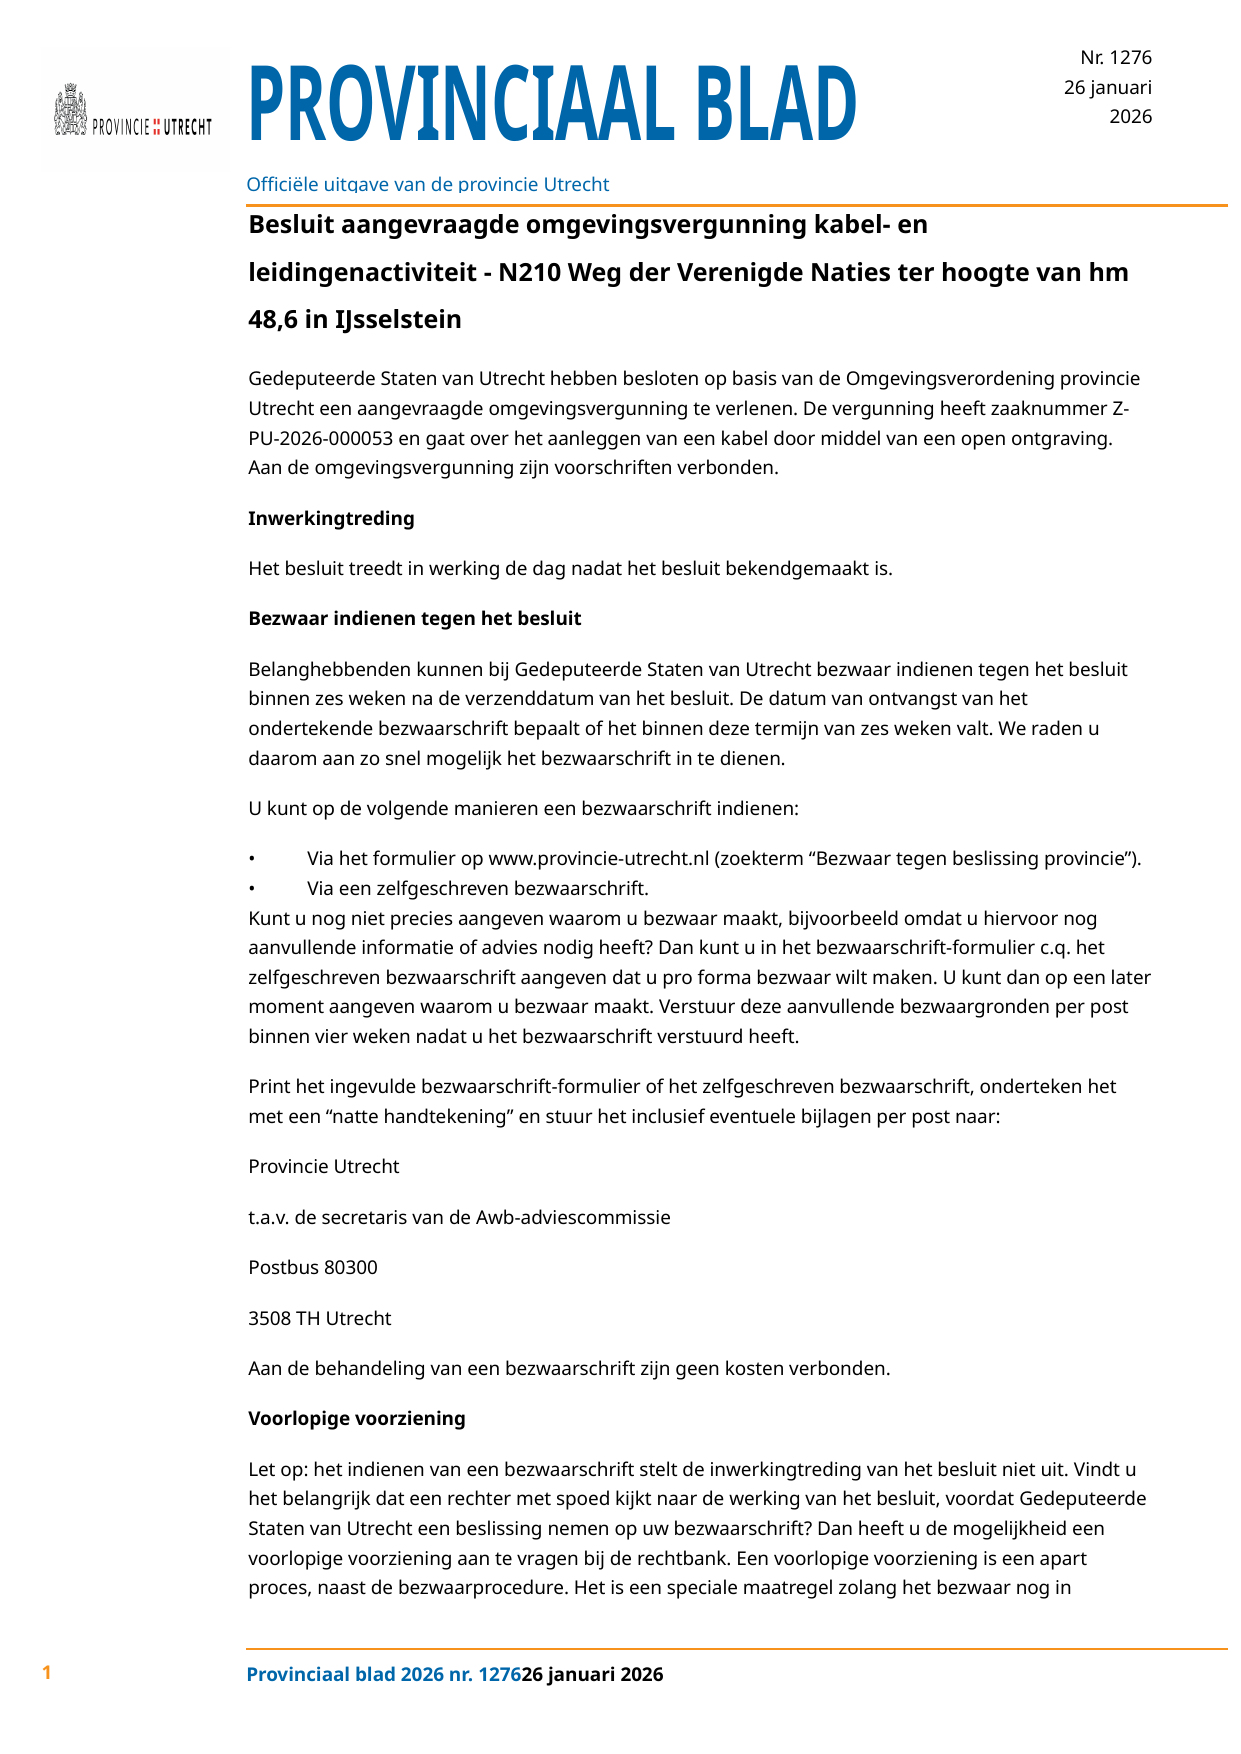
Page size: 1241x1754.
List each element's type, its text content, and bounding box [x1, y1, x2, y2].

text Provincie Utrecht [248, 1153, 1152, 1179]
text Besluit aangevraagde omgevingsvergunning kabel- en leidingenactiviteit - N210 Weg der Verenigde Naties ter hoogte van hm 48,6 in IJsselstein [248, 207, 1152, 336]
picture [41, 47, 231, 172]
text Bezwaar indienen tegen het besluit [248, 606, 1152, 631]
text Belanghebbenden kunnen bij Gedeputeerde Staten van Utrecht bezwaar indienen tegen het besluit binnen zes weken na de verzenddatum van het besluit. De datum van ontvangst van het ondertekende bezwaarschrift bepaalt of het binnen deze termijn van zes weken valt. We raden u daarom aan zo snel mogelijk het bezwaarschrift in te dienen. [248, 656, 1152, 770]
text Gedeputeerde Staten van Utrecht hebben besloten op basis van de Omgevingsverordening provincie Utrecht een aangevraagde omgevingsvergunning te verlenen. De vergunning heeft zaaknummer Z-PU-2026-000053 en gaat over het aanleggen van een kabel door middel van een open ontgraving. Aan de omgevingsvergunning zijn voorschriften verbonden. [248, 366, 1152, 480]
list Via een zelfgeschreven bezwaarschrift. [248, 875, 1152, 901]
text 3508 TH Utrecht [248, 1305, 1152, 1330]
list Via het formulier op www.provincie-utrecht.nl (zoekterm “Bezwaar tegen beslissing provincie”). [248, 846, 1152, 871]
text Kunt u nog niet precies aangeven waarom u bezwaar maakt, bijvoorbeeld omdat u hiervoor nog aanvullende informatie of advies nodig heeft? Dan kunt u in het bezwaarschrift-formulier c.q. het zelfgeschreven bezwaarschrift aangeven dat u pro forma bezwaar wilt maken. U kunt dan op een later moment aangeven waarom u bezwaar maakt. Verstuur deze aanvullende bezwaargronden per post binnen vier weken nadat u het bezwaarschrift verstuurd heeft. [248, 905, 1152, 1049]
text Het besluit treedt in werking de dag nadat het besluit bekendgemaakt is. [248, 555, 1152, 581]
text Print het ingevulde bezwaarschrift-formulier of het zelfgeschreven bezwaarschrift, onderteken het met een “natte handtekening” en stuur het inclusief eventuele bijlagen per post naar: [248, 1073, 1152, 1129]
text Postbus 80300 [248, 1254, 1152, 1280]
text Aan de behandeling van een bezwaarschrift zijn geen kosten verbonden. [248, 1355, 1152, 1381]
text Let op: het indienen van een bezwaarschrift stelt de inwerkingtreding van het besluit niet uit. Vindt u het belangrijk dat een rechter met spoed kijkt naar de werking van het besluit, voordat Gedeputeerde Staten van Utrecht een beslissing nemen op uw bezwaarschrift? Dan heeft u de mogelijkheid een voorlopige voorziening aan te vragen bij de rechtbank. Een voorlopige voorziening is een apart proces, naast de bezwaarprocedure. Het is een speciale maatregel zolang het bezwaar nog in [248, 1456, 1152, 1600]
text t.a.v. de secretaris van de Awb-adviescommissie [248, 1204, 1152, 1229]
text U kunt op de volgende manieren een bezwaarschrift indienen: [248, 795, 1152, 821]
text Inwerkingtreding [248, 505, 1152, 530]
text Voorlopige voorziening [248, 1406, 1152, 1431]
